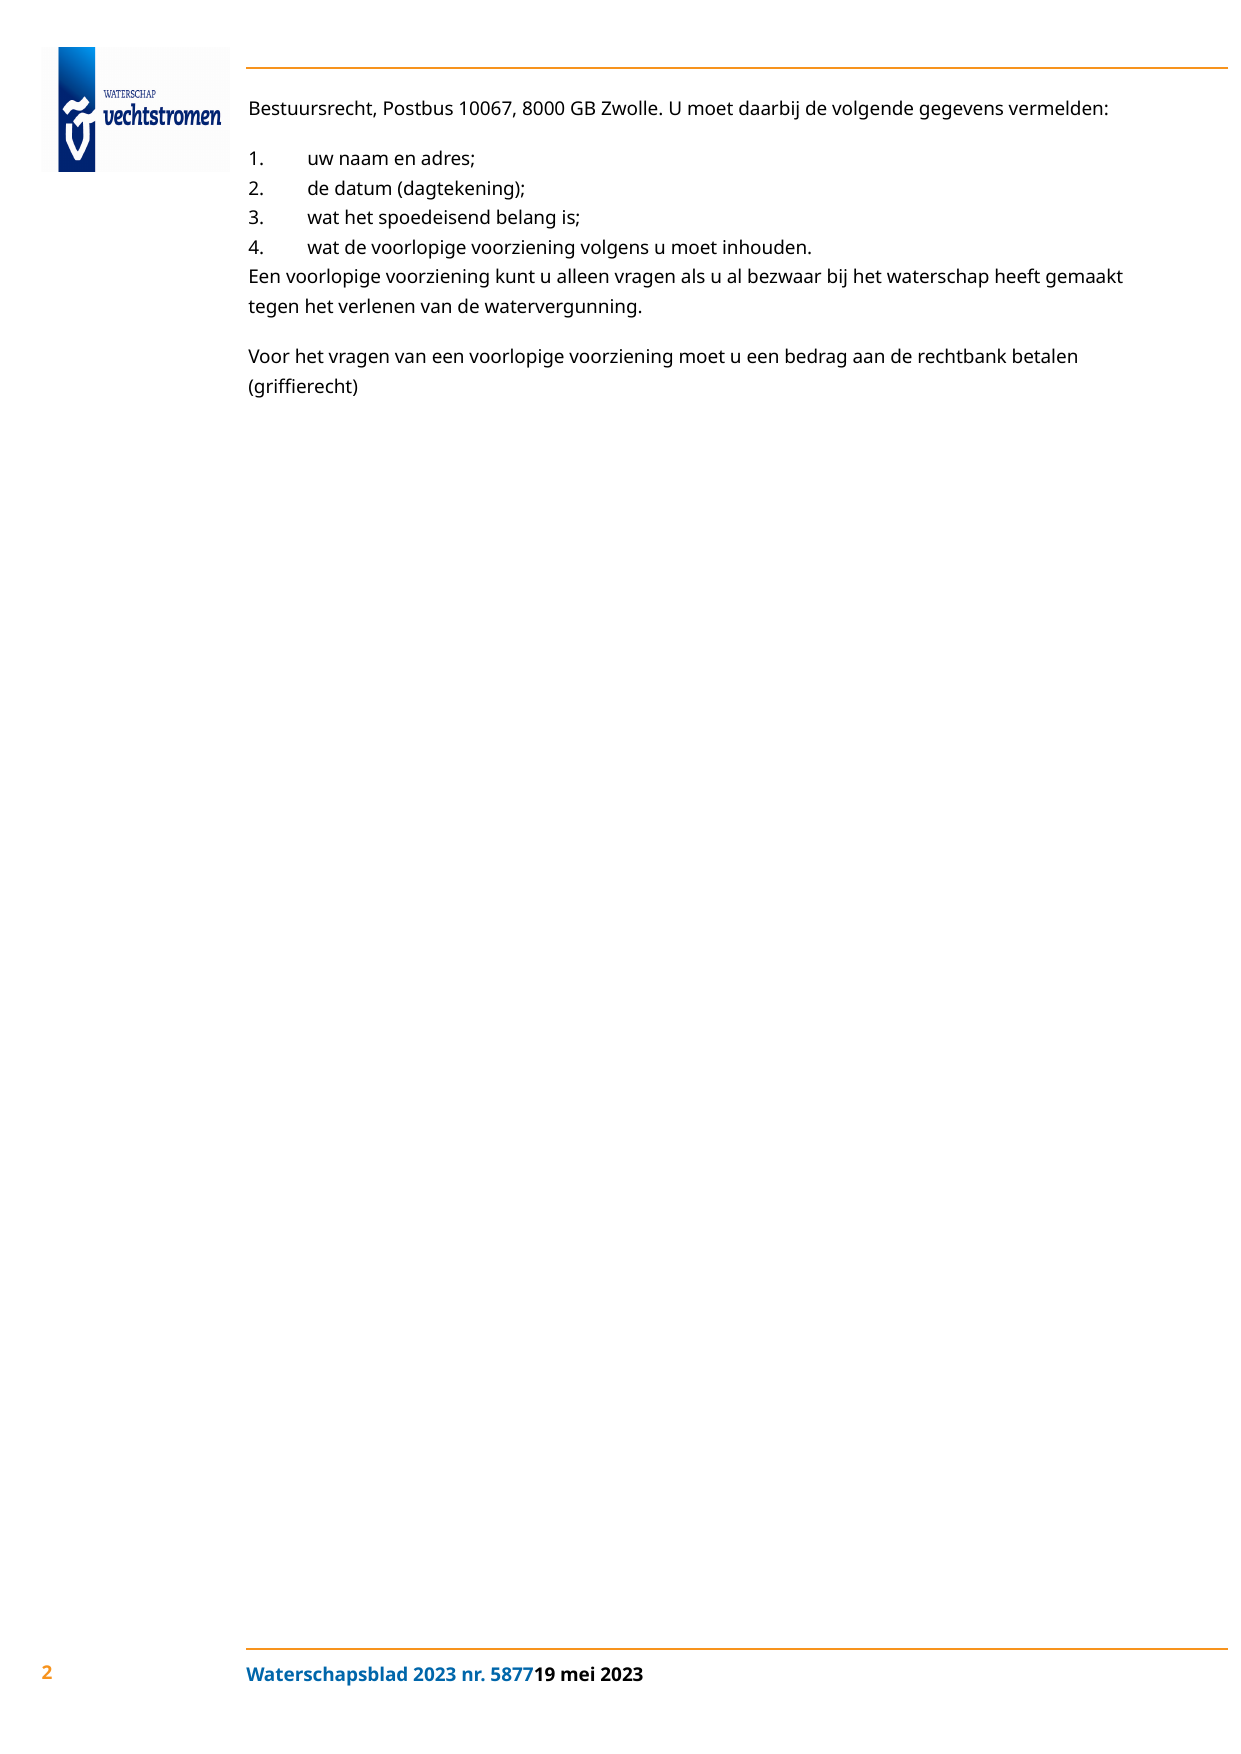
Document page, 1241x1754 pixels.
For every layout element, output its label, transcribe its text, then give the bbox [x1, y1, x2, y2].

text Voor het vragen van een voorlopige voorziening moet u een bedrag aan de rechtbank betalen (griffierecht) [248, 343, 1152, 399]
list wat het spoedeisend belang is; [248, 204, 1152, 230]
list uw naam en adres; [248, 145, 1152, 171]
picture [41, 47, 231, 172]
list wat de voorlopige voorziening volgens u moet inhouden. [248, 234, 1152, 260]
text Een voorlopige voorziening kunt u alleen vragen als u al bezwaar bij het waterschap heeft gemaakt tegen het verlenen van de watervergunning. [248, 263, 1152, 319]
list de datum (dagtekening); [248, 175, 1152, 201]
text Bestuursrecht, Postbus 10067, 8000 GB Zwolle. U moet daarbij de volgende gegevens vermelden: [248, 95, 1152, 121]
